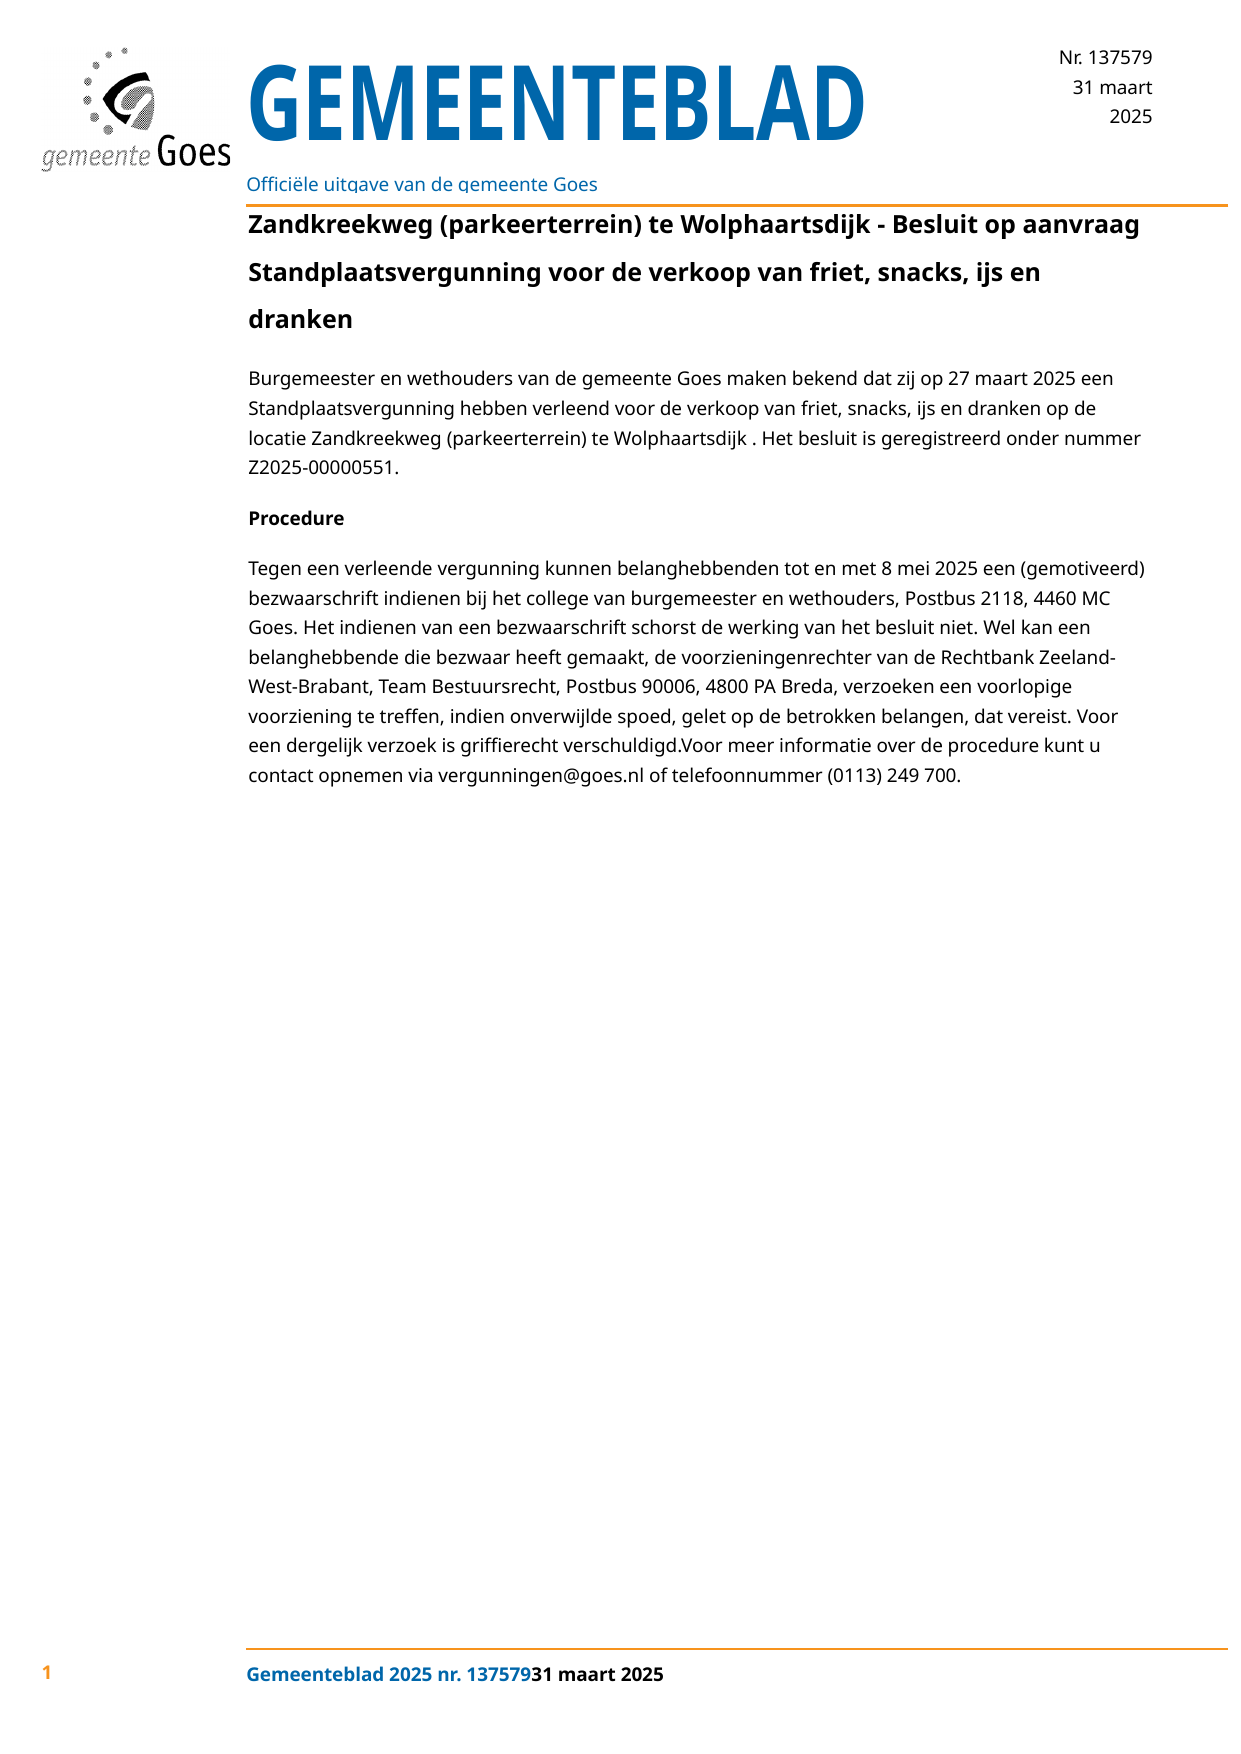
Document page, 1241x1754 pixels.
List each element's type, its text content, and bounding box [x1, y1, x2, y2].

text Burgemeester en wethouders van de gemeente Goes maken bekend dat zij op 27 maart 2025 een Standplaatsvergunning hebben verleend voor de verkoop van friet, snacks, ijs en dranken op de locatie Zandkreekweg (parkeerterrein) te Wolphaartsdijk . Het besluit is geregistreerd onder nummer Z2025-00000551. [248, 366, 1152, 480]
text Procedure [248, 505, 1152, 530]
picture [41, 47, 231, 172]
text Tegen een verleende vergunning kunnen belanghebbenden tot en met 8 mei 2025 een (gemotiveerd) bezwaarschrift indienen bij het college van burgemeester en wethouders, Postbus 2118, 4460 MC Goes. Het indienen van een bezwaarschrift schorst de werking van het besluit niet. Wel kan een belanghebbende die bezwaar heeft gemaakt, de voorzieningenrechter van de Rechtbank Zeeland-West-Brabant, Team Bestuursrecht, Postbus 90006, 4800 PA Breda, verzoeken een voorlopige voorziening te treffen, indien onverwijlde spoed, gelet op de betrokken belangen, dat vereist. Voor een dergelijk verzoek is griffierecht verschuldigd.Voor meer informatie over de procedure kunt u contact opnemen via vergunningen@goes.nl of telefoonnummer (0113) 249 700. [248, 555, 1152, 788]
text Zandkreekweg (parkeerterrein) te Wolphaartsdijk - Besluit op aanvraag Standplaatsvergunning voor de verkoop van friet, snacks, ijs en dranken [248, 207, 1152, 336]
